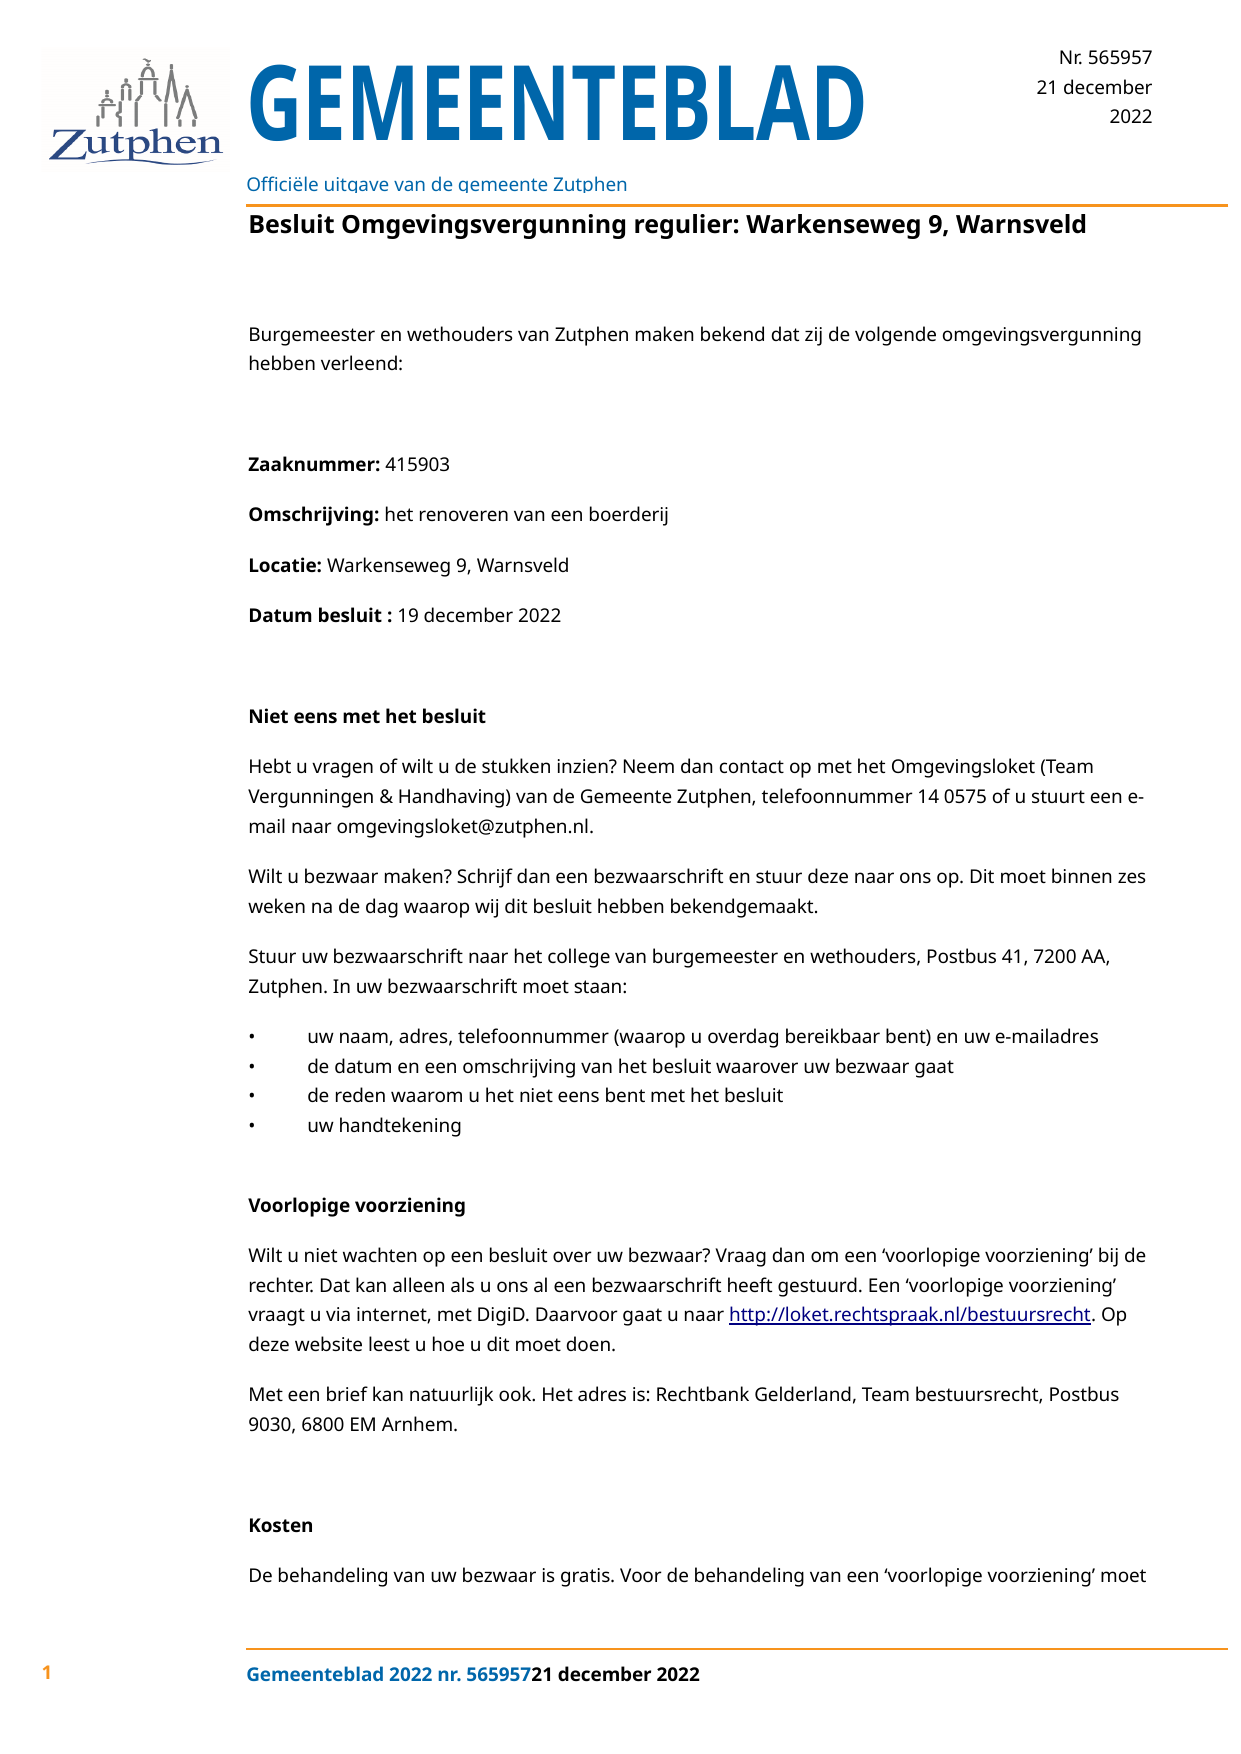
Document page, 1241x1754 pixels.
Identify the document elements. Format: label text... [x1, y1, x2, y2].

text Voorlopige voorziening [248, 1192, 1152, 1218]
text Locatie: Warkenseweg 9, Warnsveld [248, 552, 1152, 578]
text Wilt u bezwaar maken? Schrijf dan een bezwaarschrift en stuur deze naar ons op. Dit moet binnen zes weken na de dag waarop wij dit besluit hebben bekendgemaakt. [248, 863, 1152, 918]
text Niet eens met het besluit [248, 703, 1152, 729]
text Burgemeester en wethouders van Zutphen maken bekend dat zij de volgende omgevingsvergunning hebben verleend: [248, 321, 1152, 376]
text Omschrijving: het renoveren van een boerderij [248, 502, 1152, 527]
text Zaaknummer: 415903 [248, 451, 1152, 477]
text Stuur uw bezwaarschrift naar het college van burgemeester en wethouders, Postbus 41, 7200 AA, Zutphen. In uw bezwaarschrift moet staan: [248, 943, 1152, 998]
text Datum besluit : 19 december 2022 [248, 602, 1152, 628]
text De behandeling van uw bezwaar is gratis. Voor de behandeling van een ‘voorlopige voorziening’ moet [248, 1562, 1152, 1588]
text Met een brief kan natuurlijk ook. Het adres is: Rechtbank Gelderland, Team bestuursrecht, Postbus 9030, 6800 EM Arnhem. [248, 1382, 1152, 1437]
text Kosten [248, 1512, 1152, 1538]
text Hebt u vragen of wilt u de stukken inzien? Neem dan contact op met het Omgevingsloket (Team Vergunningen & Handhaving) van de Gemeente Zutphen, telefoonnummer 14 0575 of u stuurt een e-mail naar omgevingsloket@zutphen.nl. [248, 754, 1152, 838]
text Besluit Omgevingsvergunning regulier: Warkenseweg 9, Warnsveld [248, 207, 1152, 241]
list de reden waarom u het niet eens bent met het besluit [248, 1082, 1152, 1108]
picture [41, 47, 231, 172]
list uw naam, adres, telefoonnummer (waarop u overdag bereikbaar bent) en uw e-mailadres [248, 1023, 1152, 1049]
list de datum en een omschrijving van het besluit waarover uw bezwaar gaat [248, 1053, 1152, 1078]
text Wilt u niet wachten op een besluit over uw bezwaar? Vraag dan om een ‘voorlopige voorziening’ bij de rechter. Dat kan alleen als u ons al een bezwaarschrift heeft gestuurd. Een ‘voorlopige voorziening’ vraagt u via internet, met DigiD. Daarvoor gaat u naar http://loket.rechtspraak.nl/bestuursrecht. Op deze website leest u hoe u dit moet doen. [248, 1242, 1152, 1357]
list uw handtekening [248, 1112, 1152, 1138]
